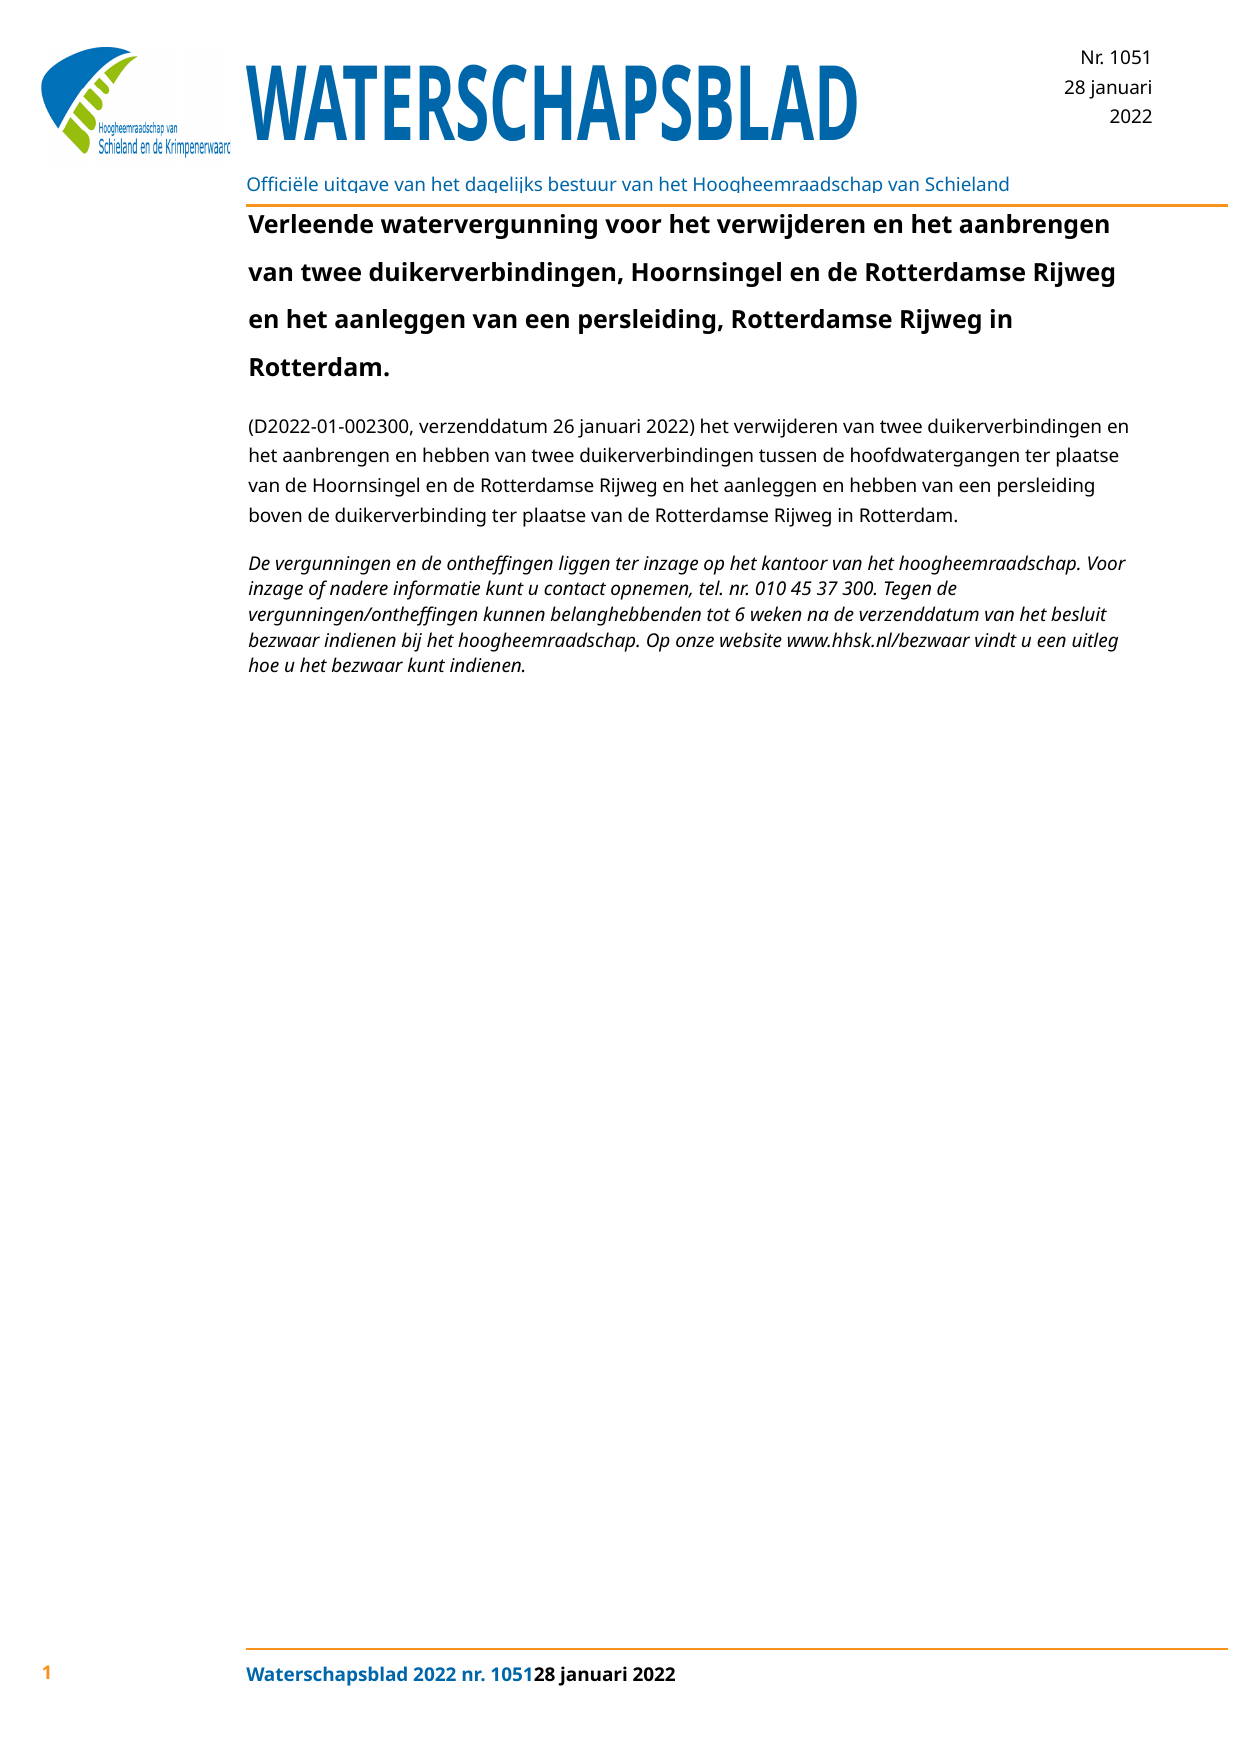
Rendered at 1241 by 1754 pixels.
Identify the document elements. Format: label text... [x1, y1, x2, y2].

text Verleende watervergunning voor het verwijderen en het aanbrengen van twee duikerverbindingen, Hoornsingel en de Rotterdamse Rijweg en het aanleggen van een persleiding, Rotterdamse Rijweg in Rotterdam. [248, 207, 1152, 384]
text (D2022-01-002300, verzenddatum 26 januari 2022) het verwijderen van twee duikerverbindingen en het aanbrengen en hebben van twee duikerverbindingen tussen de hoofdwatergangen ter plaatse van de Hoornsingel en de Rotterdamse Rijweg en het aanleggen en hebben van een persleiding boven de duikerverbinding ter plaatse van de Rotterdamse Rijweg in Rotterdam. [248, 413, 1152, 528]
picture [41, 47, 231, 172]
text De vergunningen en de ontheffingen liggen ter inzage op het kantoor van het hoogheemraadschap. Voor inzage of nadere informatie kunt u contact opnemen, tel. nr. 010 45 37 300. Tegen de vergunningen/ontheffingen kunnen belanghebbenden tot 6 weken na de verzenddatum van het besluit bezwaar indienen bij het hoogheemraadschap. Op onze website www.hhsk.nl/bezwaar vindt u een uitleg hoe u het bezwaar kunt indienen. [248, 550, 1152, 678]
